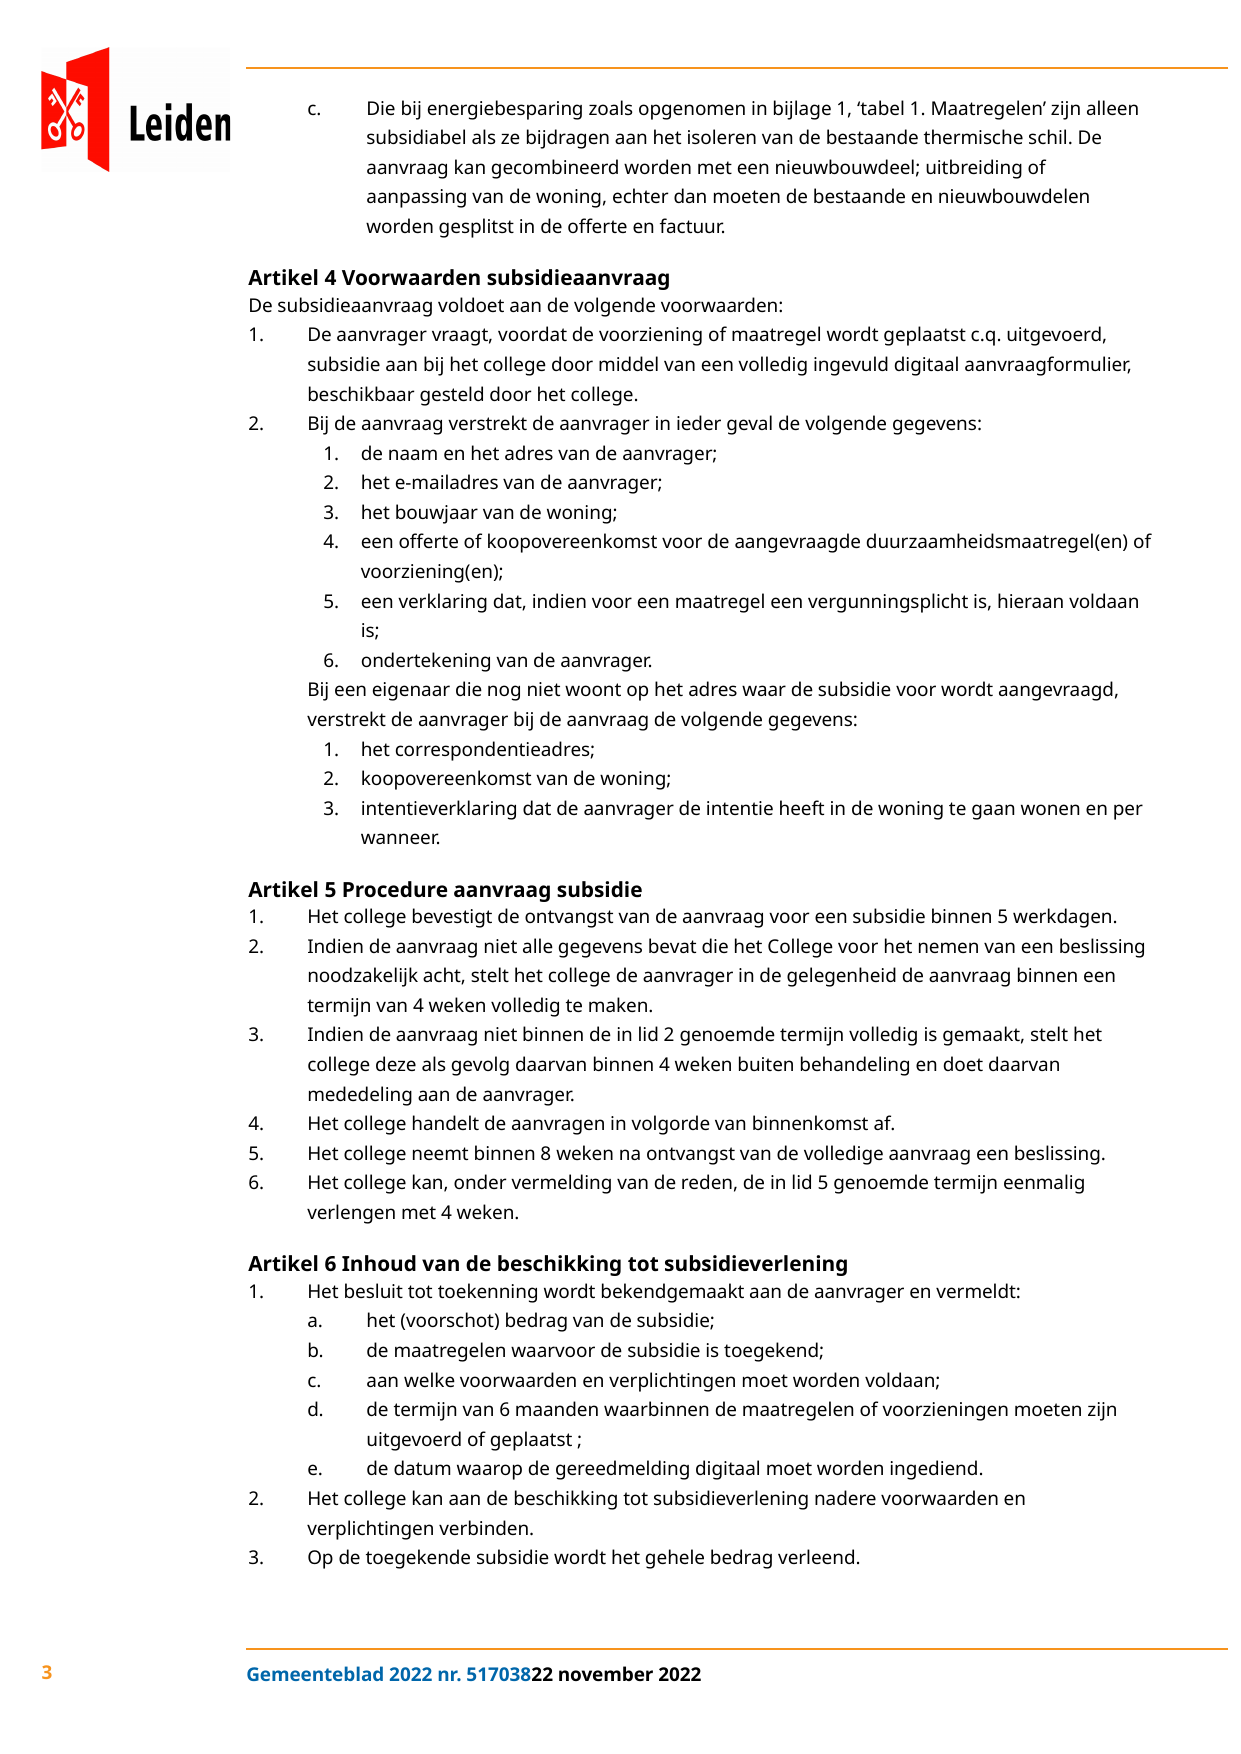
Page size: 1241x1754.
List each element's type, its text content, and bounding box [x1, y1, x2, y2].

list het (voorschot) bedrag van de subsidie; [307, 1308, 1152, 1333]
list Indien de aanvraag niet binnen de in lid 2 genoemde termijn volledig is gemaakt, stelt het college deze als gevolg daarvan binnen 4 weken buiten behandeling en doet daarvan mededeling aan de aanvrager. [248, 1022, 1152, 1107]
text Artikel 6 Inhoud van de beschikking tot subsidieverlening [248, 1249, 1152, 1278]
list aan welke voorwaarden en verplichtingen moet worden voldaan; [307, 1367, 1152, 1392]
list Het college kan, onder vermelding van de reden, de in lid 5 genoemde termijn eenmalig verlengen met 4 weken. [248, 1169, 1152, 1225]
list intentieverklaring dat de aanvrager de intentie heeft in de woning te gaan wonen en per wanneer. [323, 795, 1152, 850]
list koopovereenkomst van de woning; [323, 765, 1152, 791]
list Bij de aanvraag verstrekt de aanvrager in ieder geval de volgende gegevens: [248, 410, 1152, 436]
list Het besluit tot toekenning wordt bekendgemaakt aan de aanvrager en vermeldt: [248, 1278, 1152, 1304]
list Het college handelt de aanvragen in volgorde van binnenkomst af. [248, 1110, 1152, 1136]
picture [41, 47, 231, 172]
list het bouwjaar van de woning; [323, 499, 1152, 525]
list ondertekening van de aanvrager. [323, 647, 1152, 673]
list Het college kan aan de beschikking tot subsidieverlening nadere voorwaarden en verplichtingen verbinden. [248, 1485, 1152, 1540]
list een offerte of koopovereenkomst voor de aangevraagde duurzaamheidsmaatregel(en) of voorziening(en); [323, 529, 1152, 584]
text Artikel 5 Procedure aanvraag subsidie [248, 875, 1152, 903]
list Het college neemt binnen 8 weken na ontvangst van de volledige aanvraag een beslissing. [248, 1140, 1152, 1166]
text De subsidieaanvraag voldoet aan de volgende voorwaarden: [248, 292, 1152, 318]
list Bij een eigenaar die nog niet woont op het adres waar de subsidie voor wordt aangevraagd, verstrekt de aanvrager bij de aanvraag de volgende gegevens: [248, 677, 1152, 732]
list een verklaring dat, indien voor een maatregel een vergunningsplicht is, hieraan voldaan is; [323, 588, 1152, 643]
list de termijn van 6 maanden waarbinnen de maatregelen of voorzieningen moeten zijn uitgevoerd of geplaatst ; [307, 1396, 1152, 1452]
list Op de toegekende subsidie wordt het gehele bedrag verleend. [248, 1544, 1152, 1570]
text Artikel 4 Voorwaarden subsidieaanvraag [248, 263, 1152, 292]
list de datum waarop de gereedmelding digitaal moet worden ingediend. [307, 1456, 1152, 1481]
list De aanvrager vraagt, voordat de voorziening of maatregel wordt geplaatst c.q. uitgevoerd, subsidie aan bij het college door middel van een volledig ingevuld digitaal aanvraagformulier, beschikbaar gesteld door het college. [248, 322, 1152, 406]
list Die bij energiebesparing zoals opgenomen in bijlage 1, ‘tabel 1. Maatregelen’ zijn alleen subsidiabel als ze bijdragen aan het isoleren van de bestaande thermische schil. De aanvraag kan gecombineerd worden met een nieuwbouwdeel; uitbreiding of aanpassing van de woning, echter dan moeten de bestaande en nieuwbouwdelen worden gesplitst in de offerte en factuur. [307, 95, 1152, 239]
list Het college bevestigt de ontvangst van de aanvraag voor een subsidie binnen 5 werkdagen. [248, 903, 1152, 929]
list de maatregelen waarvoor de subsidie is toegekend; [307, 1337, 1152, 1363]
list Indien de aanvraag niet alle gegevens bevat die het College voor het nemen van een beslissing noodzakelijk acht, stelt het college de aanvrager in de gelegenheid de aanvraag binnen een termijn van 4 weken volledig te maken. [248, 933, 1152, 1018]
list het correspondentieadres; [323, 736, 1152, 761]
list de naam en het adres van de aanvrager; [323, 440, 1152, 466]
list het e-mailadres van de aanvrager; [323, 469, 1152, 495]
